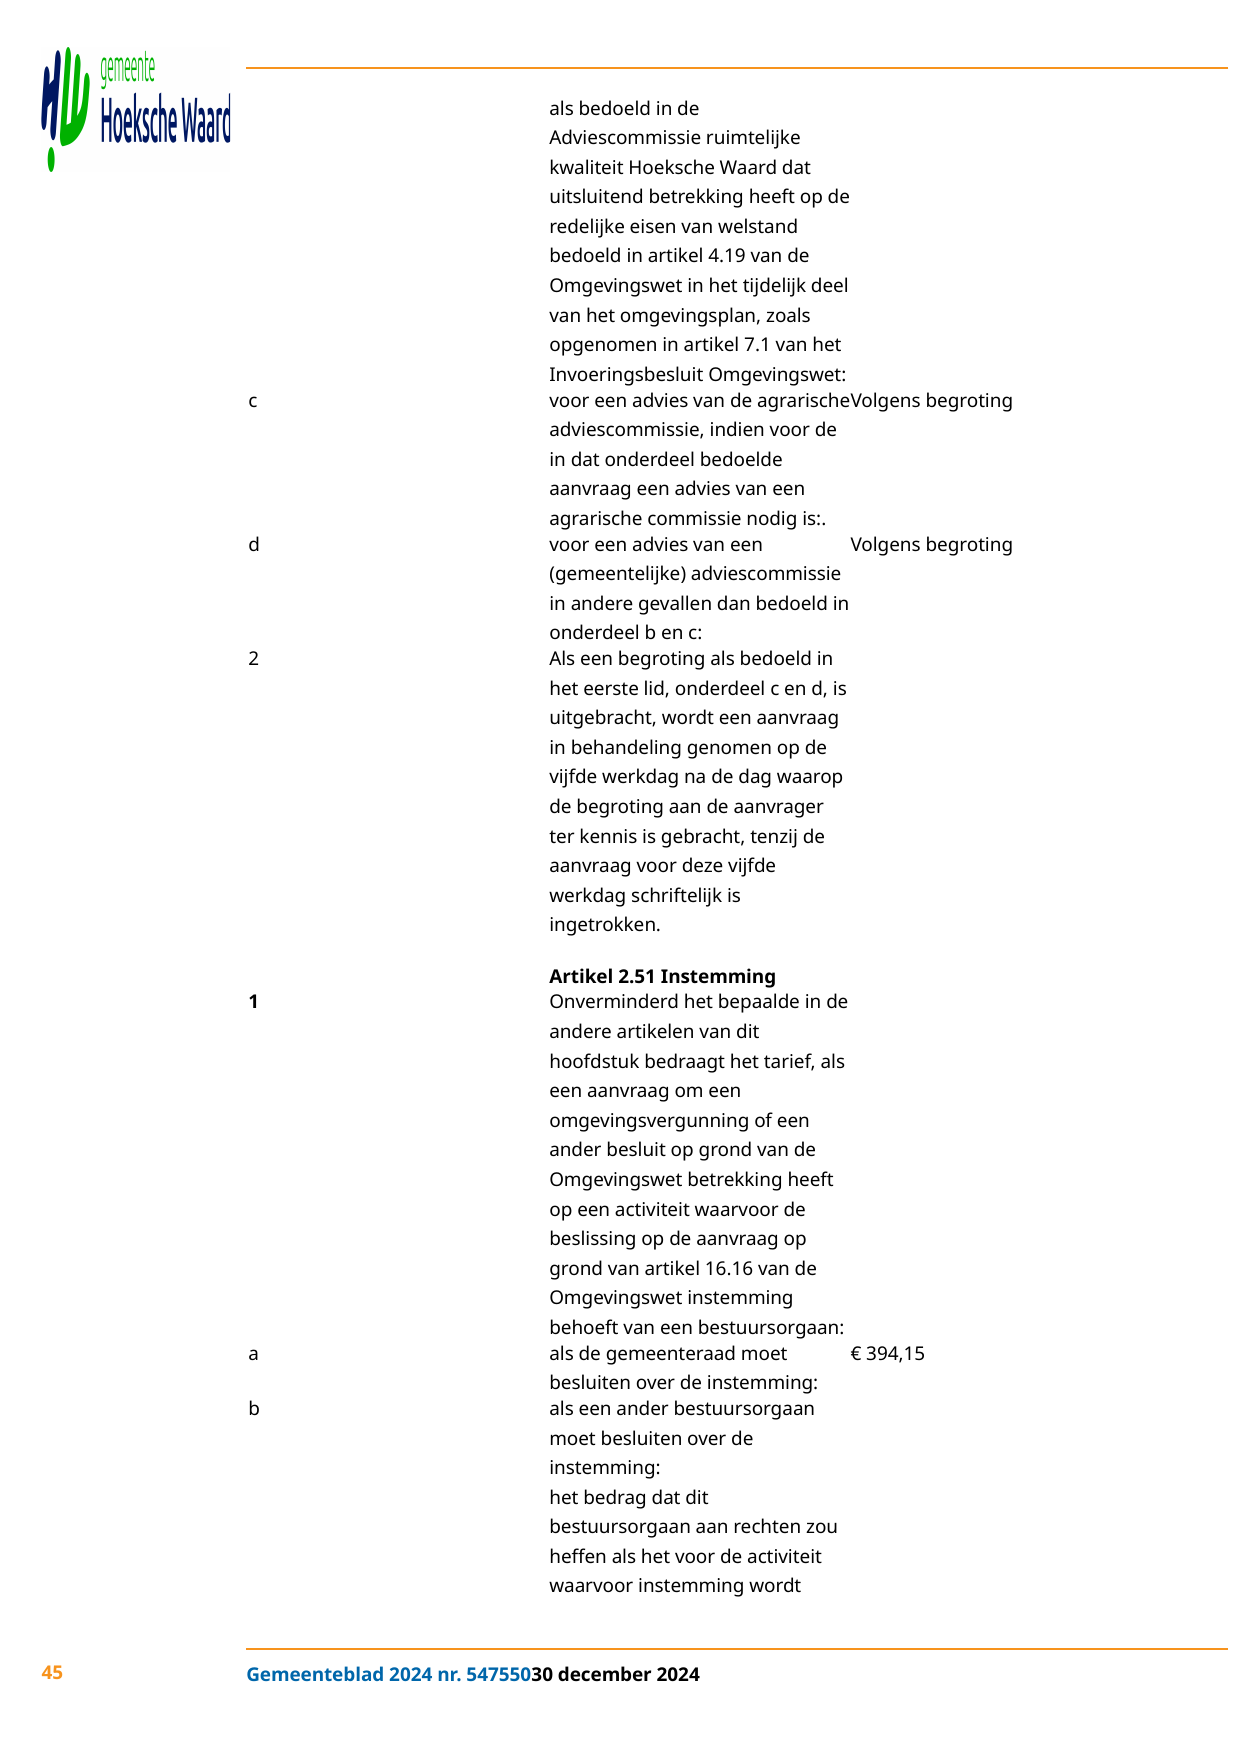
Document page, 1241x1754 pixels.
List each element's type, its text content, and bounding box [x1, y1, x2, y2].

table_cell als bedoeld in de Adviescommissie ruimtelijke kwaliteit Hoeksche Waard dat uitsluitend betrekking heeft op de redelijke eisen van welstand bedoeld in artikel 4.19 van de Omgevingswet in het tijdelijk deel van het omgevingsplan, zoals opgenomen in artikel 7.1 van het Invoeringsbesluit Omgevingswet: [549, 95, 850, 387]
table_cell d [248, 531, 549, 645]
picture [41, 47, 231, 172]
table_cell Artikel 2.51 Instemming [549, 963, 850, 989]
table_cell [850, 963, 1152, 989]
table_cell als de gemeenteraad moet besluiten over de instemming: [549, 1340, 850, 1395]
table_cell 2 [248, 645, 549, 937]
table_cell voor een advies van de agrarische adviescommissie, indien voor de in dat onderdeel bedoelde aanvraag een advies van een agrarische commissie nodig is:. [549, 387, 850, 531]
table_cell Onverminderd het bepaalde in de andere artikelen van dit hoofdstuk bedraagt het tarief, als een aanvraag om een omgevingsvergunning of een ander besluit op grond van de Omgevingswet betrekking heeft op een activiteit waarvoor de beslissing op de aanvraag op grond van artikel 16.16 van de Omgevingswet instemming behoeft van een bestuursorgaan: [549, 989, 850, 1340]
table_cell [549, 937, 850, 963]
table_cell [850, 989, 1152, 1340]
table_cell [850, 645, 1152, 937]
table_cell Volgens begroting [850, 387, 1152, 531]
table_cell [850, 95, 1152, 387]
table_cell [248, 95, 549, 387]
table_cell b [248, 1395, 549, 1598]
table_cell [850, 1395, 1152, 1598]
table_cell voor een advies van een (gemeentelijke) adviescommissie in andere gevallen dan bedoeld in onderdeel b en c: [549, 531, 850, 645]
table_cell als een ander bestuursorgaan moet besluiten over de instemming: het bedrag dat dit bestuursorgaan aan rechten zou heffen als het voor de activiteit waarvoor instemming wordt [549, 1395, 850, 1598]
table_cell c [248, 387, 549, 531]
table_cell Als een begroting als bedoeld in het eerste lid, onderdeel c en d, is uitgebracht, wordt een aanvraag in behandeling genomen op de vijfde werkdag na de dag waarop de begroting aan de aanvrager ter kennis is gebracht, tenzij de aanvraag voor deze vijfde werkdag schriftelijk is ingetrokken. [549, 645, 850, 937]
table_cell [248, 937, 549, 963]
table_cell Volgens begroting [850, 531, 1152, 645]
table_cell 1 [248, 989, 549, 1340]
table_cell a [248, 1340, 549, 1395]
table_cell [850, 937, 1152, 963]
table_cell [248, 963, 549, 989]
table_cell € 394,15 [850, 1340, 1152, 1395]
